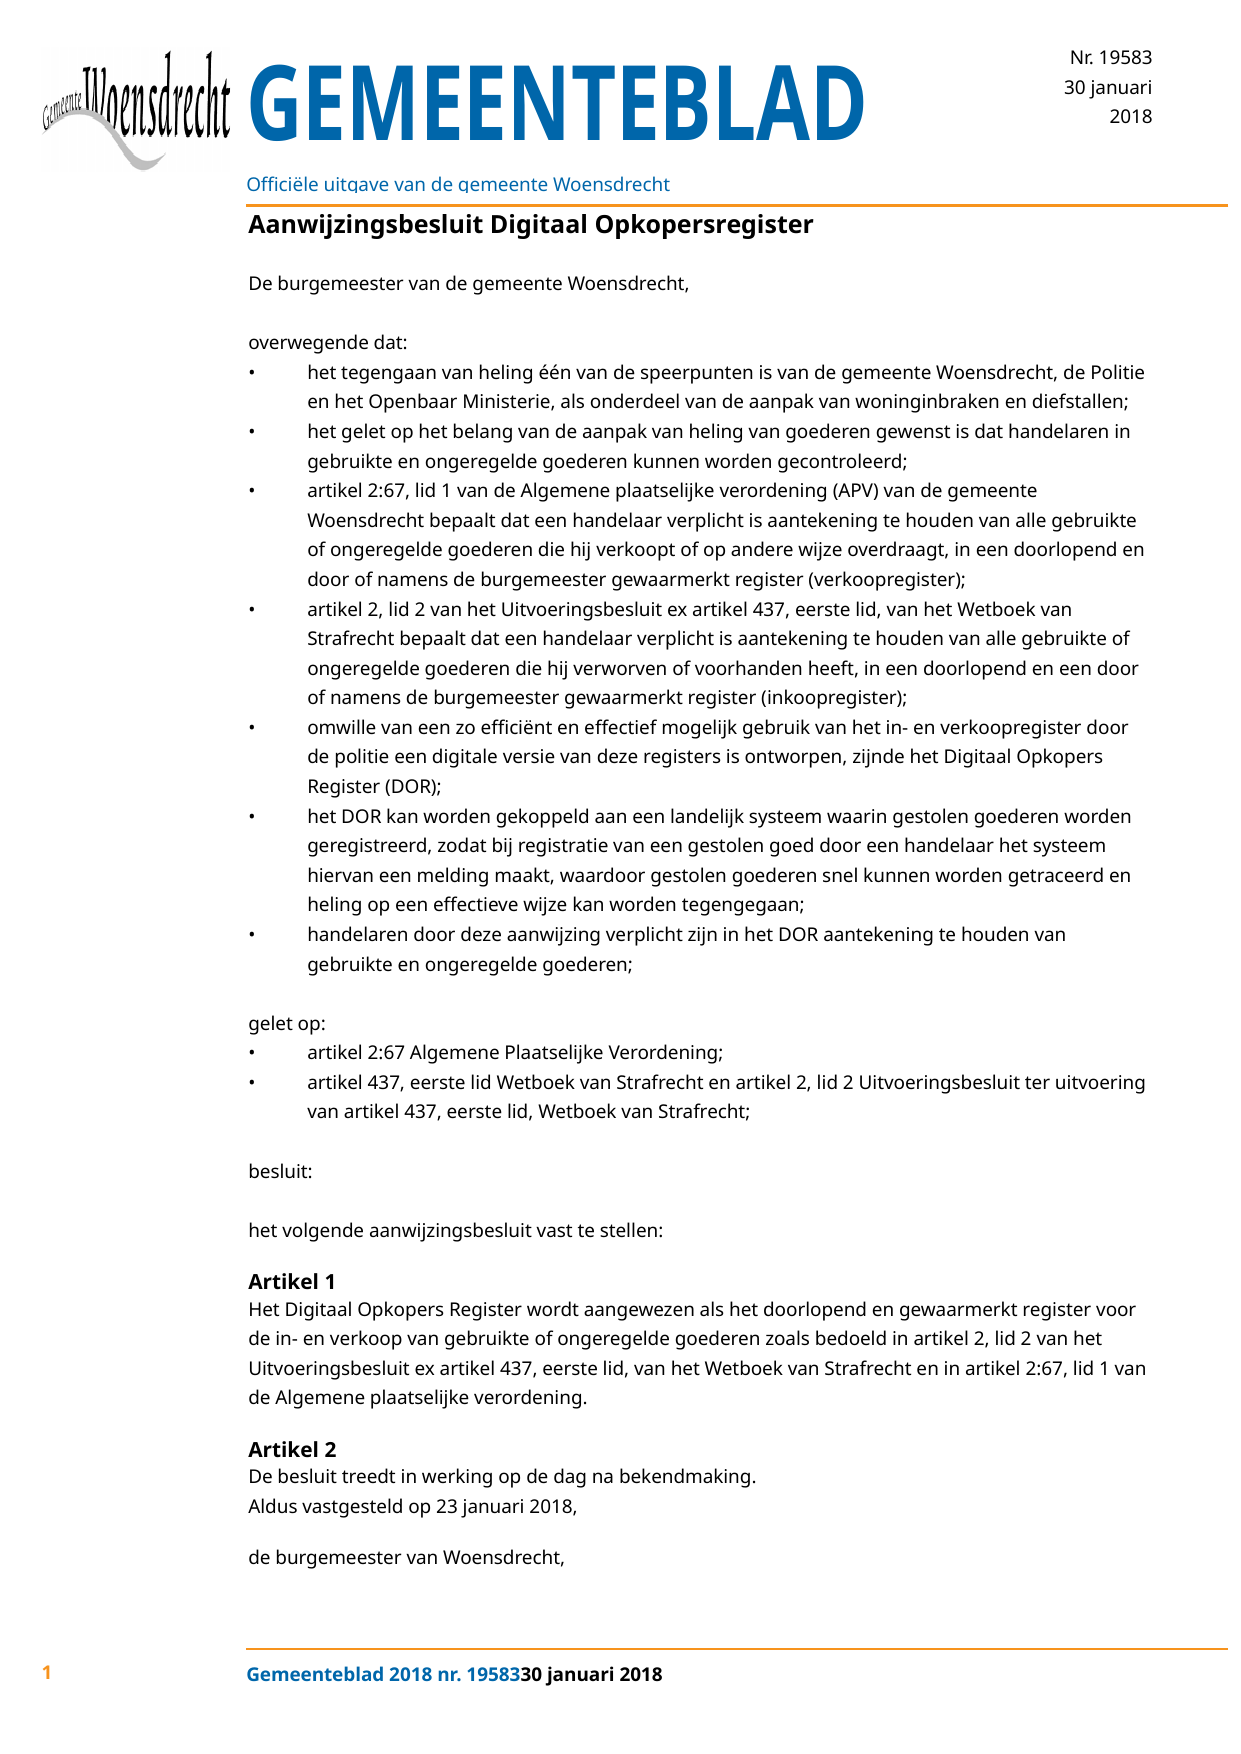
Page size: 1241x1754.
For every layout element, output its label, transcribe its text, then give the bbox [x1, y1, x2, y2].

text Aanwijzingsbesluit Digitaal Opkopersregister [248, 207, 1152, 241]
list artikel 2:67 Algemene Plaatselijke Verordening; [248, 1039, 1152, 1065]
text het volgende aanwijzingsbesluit vast te stellen: [248, 1217, 1152, 1243]
picture [41, 47, 231, 172]
list artikel 2, lid 2 van het Uitvoeringsbesluit ex artikel 437, eerste lid, van het Wetboek van Strafrecht bepaalt dat een handelaar verplicht is aantekening te houden van alle gebruikte of ongeregelde goederen die hij verworven of voorhanden heeft, in een doorlopend en een door of namens de burgemeester gewaarmerkt register (inkoopregister); [248, 596, 1152, 710]
text Artikel 1 [248, 1267, 1152, 1296]
text de burgemeester van Woensdrecht, [248, 1544, 1152, 1570]
text Het Digitaal Opkopers Register wordt aangewezen als het doorlopend en gewaarmerkt register voor de in- en verkoop van gebruikte of ongeregelde goederen zoals bedoeld in artikel 2, lid 2 van het Uitvoeringsbesluit ex artikel 437, eerste lid, van het Wetboek van Strafrecht en in artikel 2:67, lid 1 van de Algemene plaatselijke verordening. [248, 1296, 1152, 1410]
text besluit: [248, 1158, 1152, 1183]
text overwegende dat: [248, 329, 1152, 355]
list het tegengaan van heling één van de speerpunten is van de gemeente Woensdrecht, de Politie en het Openbaar Ministerie, als onderdeel van de aanpak van woninginbraken en diefstallen; [248, 359, 1152, 414]
text Aldus vastgesteld op 23 januari 2018, [248, 1493, 1152, 1519]
text De besluit treedt in werking op de dag na bekendmaking. [248, 1463, 1152, 1489]
list artikel 437, eerste lid Wetboek van Strafrecht en artikel 2, lid 2 Uitvoeringsbesluit ter uitvoering van artikel 437, eerste lid, Wetboek van Strafrecht; [248, 1069, 1152, 1124]
list artikel 2:67, lid 1 van de Algemene plaatselijke verordening (APV) van de gemeente Woensdrecht bepaalt dat een handelaar verplicht is aantekening te houden van alle gebruikte of ongeregelde goederen die hij verkoopt of op andere wijze overdraagt, in een doorlopend en door of namens de burgemeester gewaarmerkt register (verkoopregister); [248, 477, 1152, 592]
list het gelet op het belang van de aanpak van heling van goederen gewenst is dat handelaren in gebruikte en ongeregelde goederen kunnen worden gecontroleerd; [248, 418, 1152, 473]
text Artikel 2 [248, 1435, 1152, 1463]
list handelaren door deze aanwijzing verplicht zijn in het DOR aantekening te houden van gebruikte en ongeregelde goederen; [248, 921, 1152, 976]
list omwille van een zo efficiënt en effectief mogelijk gebruik van het in- en verkoopregister door de politie een digitale versie van deze registers is ontworpen, zijnde het Digitaal Opkopers Register (DOR); [248, 714, 1152, 799]
text gelet op: [248, 1010, 1152, 1036]
text De burgemeester van de gemeente Woensdrecht, [248, 270, 1152, 296]
list het DOR kan worden gekoppeld aan een landelijk systeem waarin gestolen goederen worden geregistreerd, zodat bij registratie van een gestolen goed door een handelaar het systeem hiervan een melding maakt, waardoor gestolen goederen snel kunnen worden getraceerd en heling op een effectieve wijze kan worden tegengegaan; [248, 803, 1152, 917]
